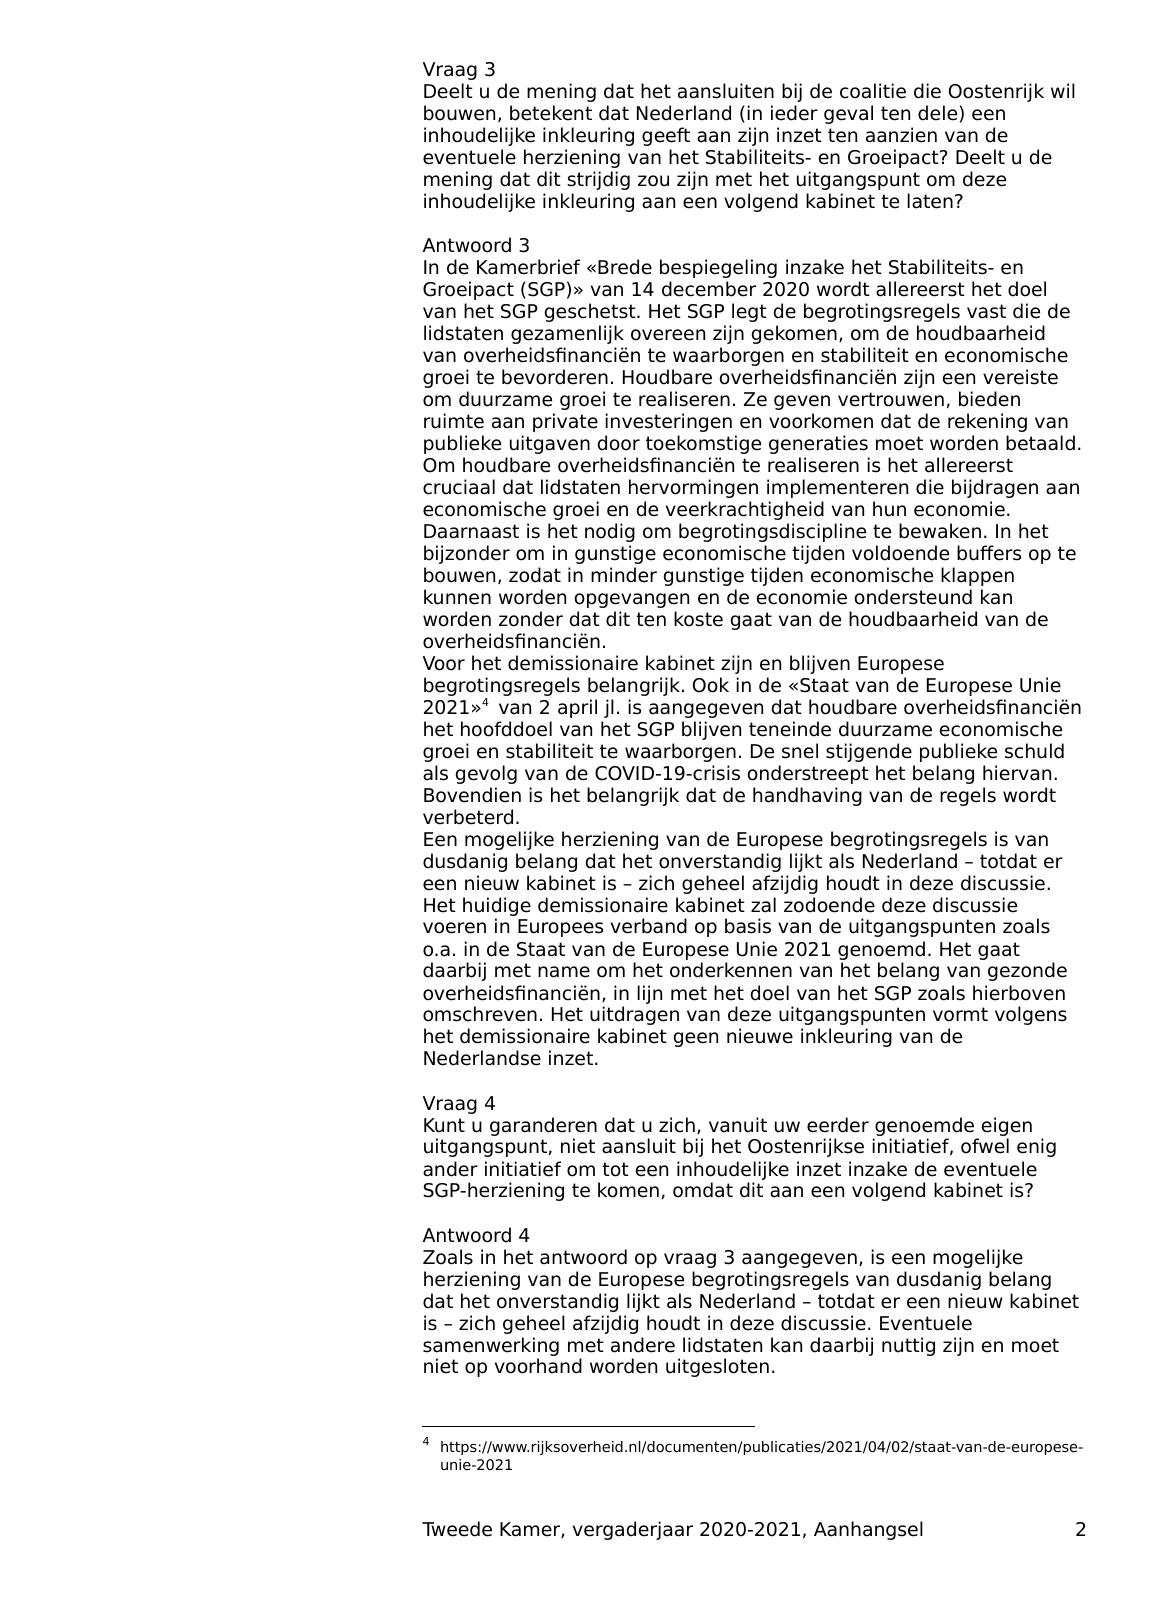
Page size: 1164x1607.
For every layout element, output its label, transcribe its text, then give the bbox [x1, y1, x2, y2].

text Antwoord 3 [422, 235, 1087, 257]
text https://www.rijksoverheid.nl/documenten/publicaties/2021/04/02/staat-van-de-europese-unie-2021 [422, 1435, 1087, 1474]
text Antwoord 4 [422, 1224, 1087, 1247]
text Zoals in het antwoord op vraag 3 aangegeven, is een mogelijke herziening van de Europese begrotingsregels van dusdanig belang dat het onverstandig lijkt als Nederland – totdat er een nieuw kabinet is – zich geheel afzijdig houdt in deze discussie. Eventuele samenwerking met andere lidstaten kan daarbij nuttig zijn en moet niet op voorhand worden uitgesloten. [422, 1247, 1087, 1378]
text Kunt u garanderen dat u zich, vanuit uw eerder genoemde eigen uitgangspunt, niet aansluit bij het Oostenrijkse initiatief, ofwel enig ander initiatief om tot een inhoudelijke inzet inzake de eventuele SGP-herziening te komen, omdat dit aan een volgend kabinet is? [422, 1114, 1087, 1202]
text Vraag 3 [422, 59, 1087, 81]
text Deelt u de mening dat het aansluiten bij de coalitie die Oostenrijk wil bouwen, betekent dat Nederland (in ieder geval ten dele) een inhoudelijke inkleuring geeft aan zijn inzet ten aanzien van de eventuele herziening van het Stabiliteits- en Groeipact? Deelt u de mening dat dit strijdig zou zijn met het uitgangspunt om deze inhoudelijke inkleuring aan een volgend kabinet te laten? [422, 81, 1087, 213]
text Een mogelijke herziening van de Europese begrotingsregels is van dusdanig belang dat het onverstandig lijkt als Nederland – totdat er een nieuw kabinet is – zich geheel afzijdig houdt in deze discussie. Het huidige demissionaire kabinet zal zodoende deze discussie voeren in Europees verband op basis van de uitgangspunten zoals o.a. in de Staat van de Europese Unie 2021 genoemd. Het gaat daarbij met name om het onderkennen van het belang van gezonde overheidsfinanciën, in lijn met het doel van het SGP zoals hierboven omschreven. Het uitdragen van deze uitgangspunten vormt volgens het demissionaire kabinet geen nieuwe inkleuring van de Nederlandse inzet. [422, 828, 1087, 1070]
text Voor het demissionaire kabinet zijn en blijven Europese begrotingsregels belangrijk. Ook in de «Staat van de Europese Unie 2021» van 2 april jl. is aangegeven dat houdbare overheidsfinanciën het hoofddoel van het SGP blijven teneinde duurzame economische groei en stabiliteit te waarborgen. De snel stijgende publieke schuld als gevolg van de COVID-19-crisis onderstreept het belang hiervan. Bovendien is het belangrijk dat de handhaving van de regels wordt verbeterd. [422, 653, 1087, 828]
text In de Kamerbrief «Brede bespiegeling inzake het Stabiliteits- en Groeipact (SGP)» van 14 december 2020 wordt allereerst het doel van het SGP geschetst. Het SGP legt de begrotingsregels vast die de lidstaten gezamenlijk overeen zijn gekomen, om de houdbaarheid van overheidsfinanciën te waarborgen en stabiliteit en economische groei te bevorderen. Houdbare overheidsfinanciën zijn een vereiste om duurzame groei te realiseren. Ze geven vertrouwen, bieden ruimte aan private investeringen en voorkomen dat de rekening van publieke uitgaven door toekomstige generaties moet worden betaald. Om houdbare overheidsfinanciën te realiseren is het allereerst cruciaal dat lidstaten hervormingen implementeren die bijdragen aan economische groei en de veerkrachtigheid van hun economie. Daarnaast is het nodig om begrotingsdiscipline te bewaken. In het bijzonder om in gunstige economische tijden voldoende buffers op te bouwen, zodat in minder gunstige tijden economische klappen kunnen worden opgevangen en de economie ondersteund kan worden zonder dat dit ten koste gaat van de houdbaarheid van de overheidsfinanciën. [422, 257, 1087, 653]
text Vraag 4 [422, 1092, 1087, 1114]
